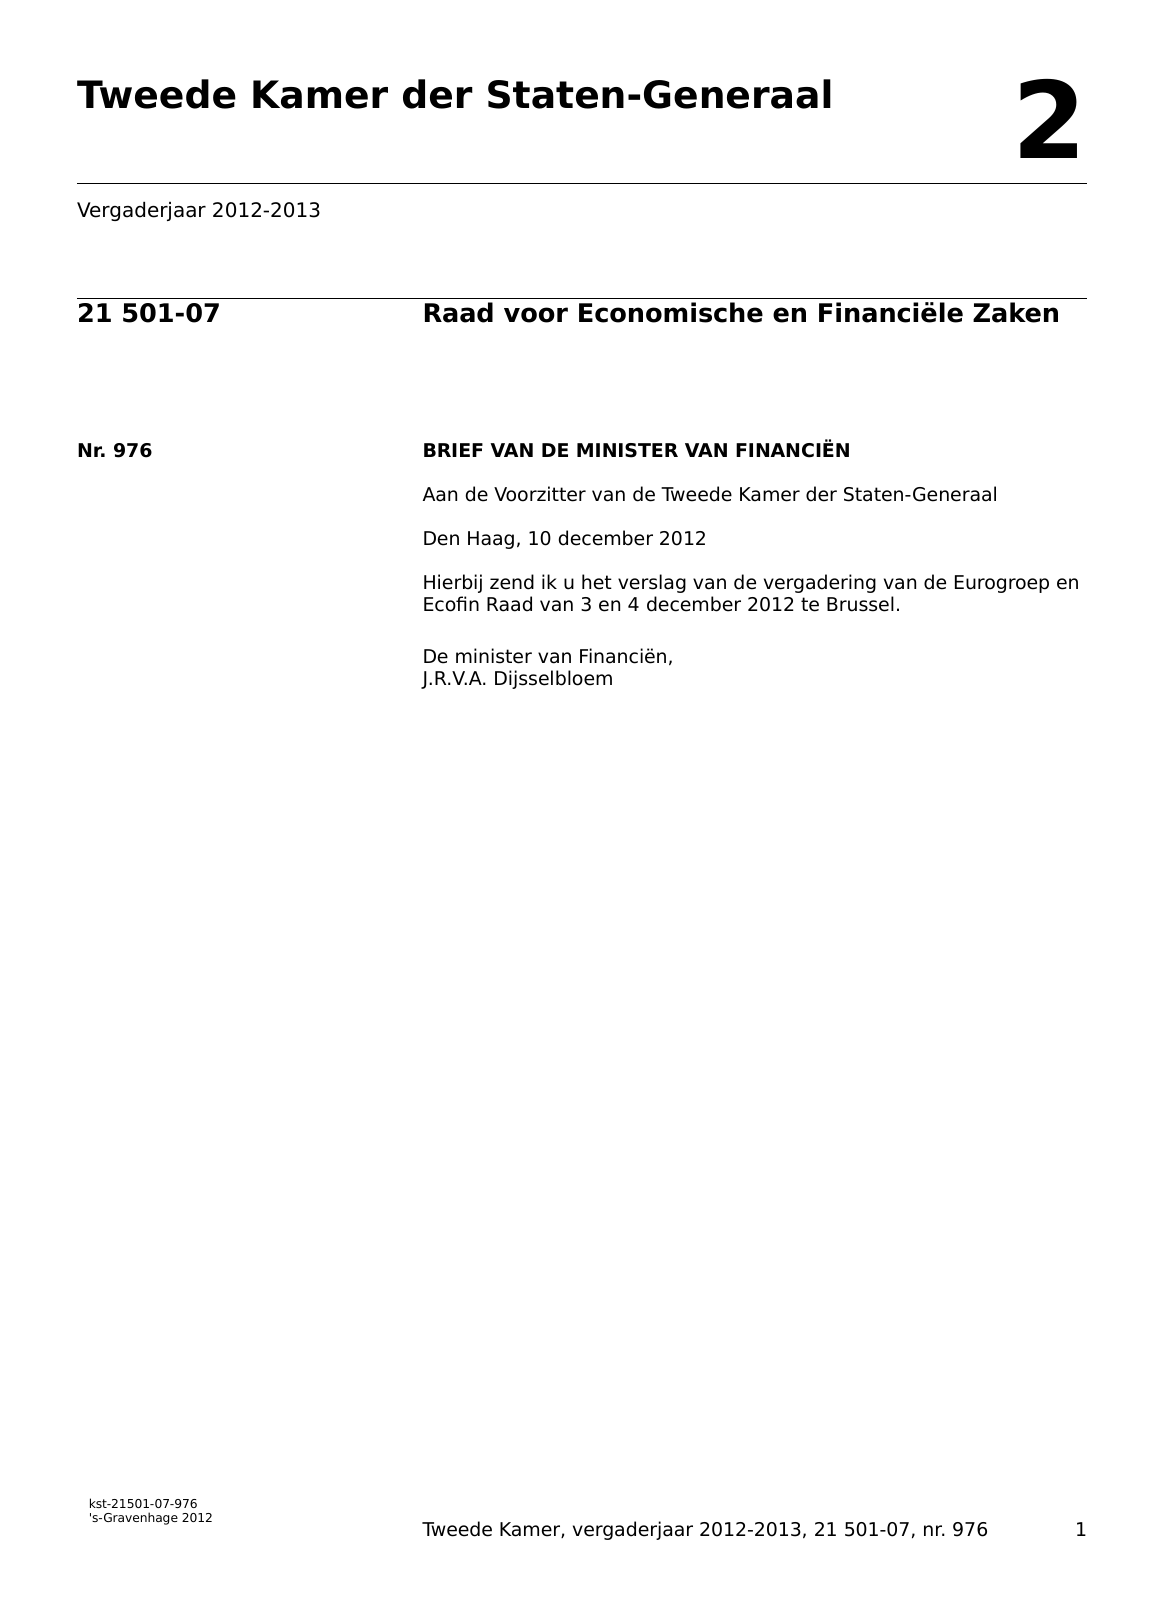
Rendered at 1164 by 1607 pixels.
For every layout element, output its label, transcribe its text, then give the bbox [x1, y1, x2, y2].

text Hierbij zend ik u het verslag van de vergadering van de Eurogroep en Ecofin Raad van 3 en 4 december 2012 te Brussel. [422, 572, 1087, 616]
text Aan de Voorzitter van de Tweede Kamer der Staten-Generaal [422, 484, 1087, 506]
text kst-21501-07-976 [88, 1497, 323, 1511]
table_header 2 [886, 59, 1087, 183]
subtitle 21 501-07 Raad voor Economische en Financiële Zaken [77, 299, 1087, 329]
table_cell Vergaderjaar 2012-2013 [77, 184, 1087, 298]
text Den Haag, 10 december 2012 [422, 528, 1087, 550]
text 's-Gravenhage 2012 [88, 1511, 323, 1525]
subtitle Nr. 976 BRIEF VAN DE MINISTER VAN FINANCIËN [77, 440, 1087, 462]
table_header Tweede Kamer der Staten-Generaal [77, 59, 886, 183]
text De minister van Financiën, J.R.V.A. Dijsselbloem [422, 646, 1087, 690]
